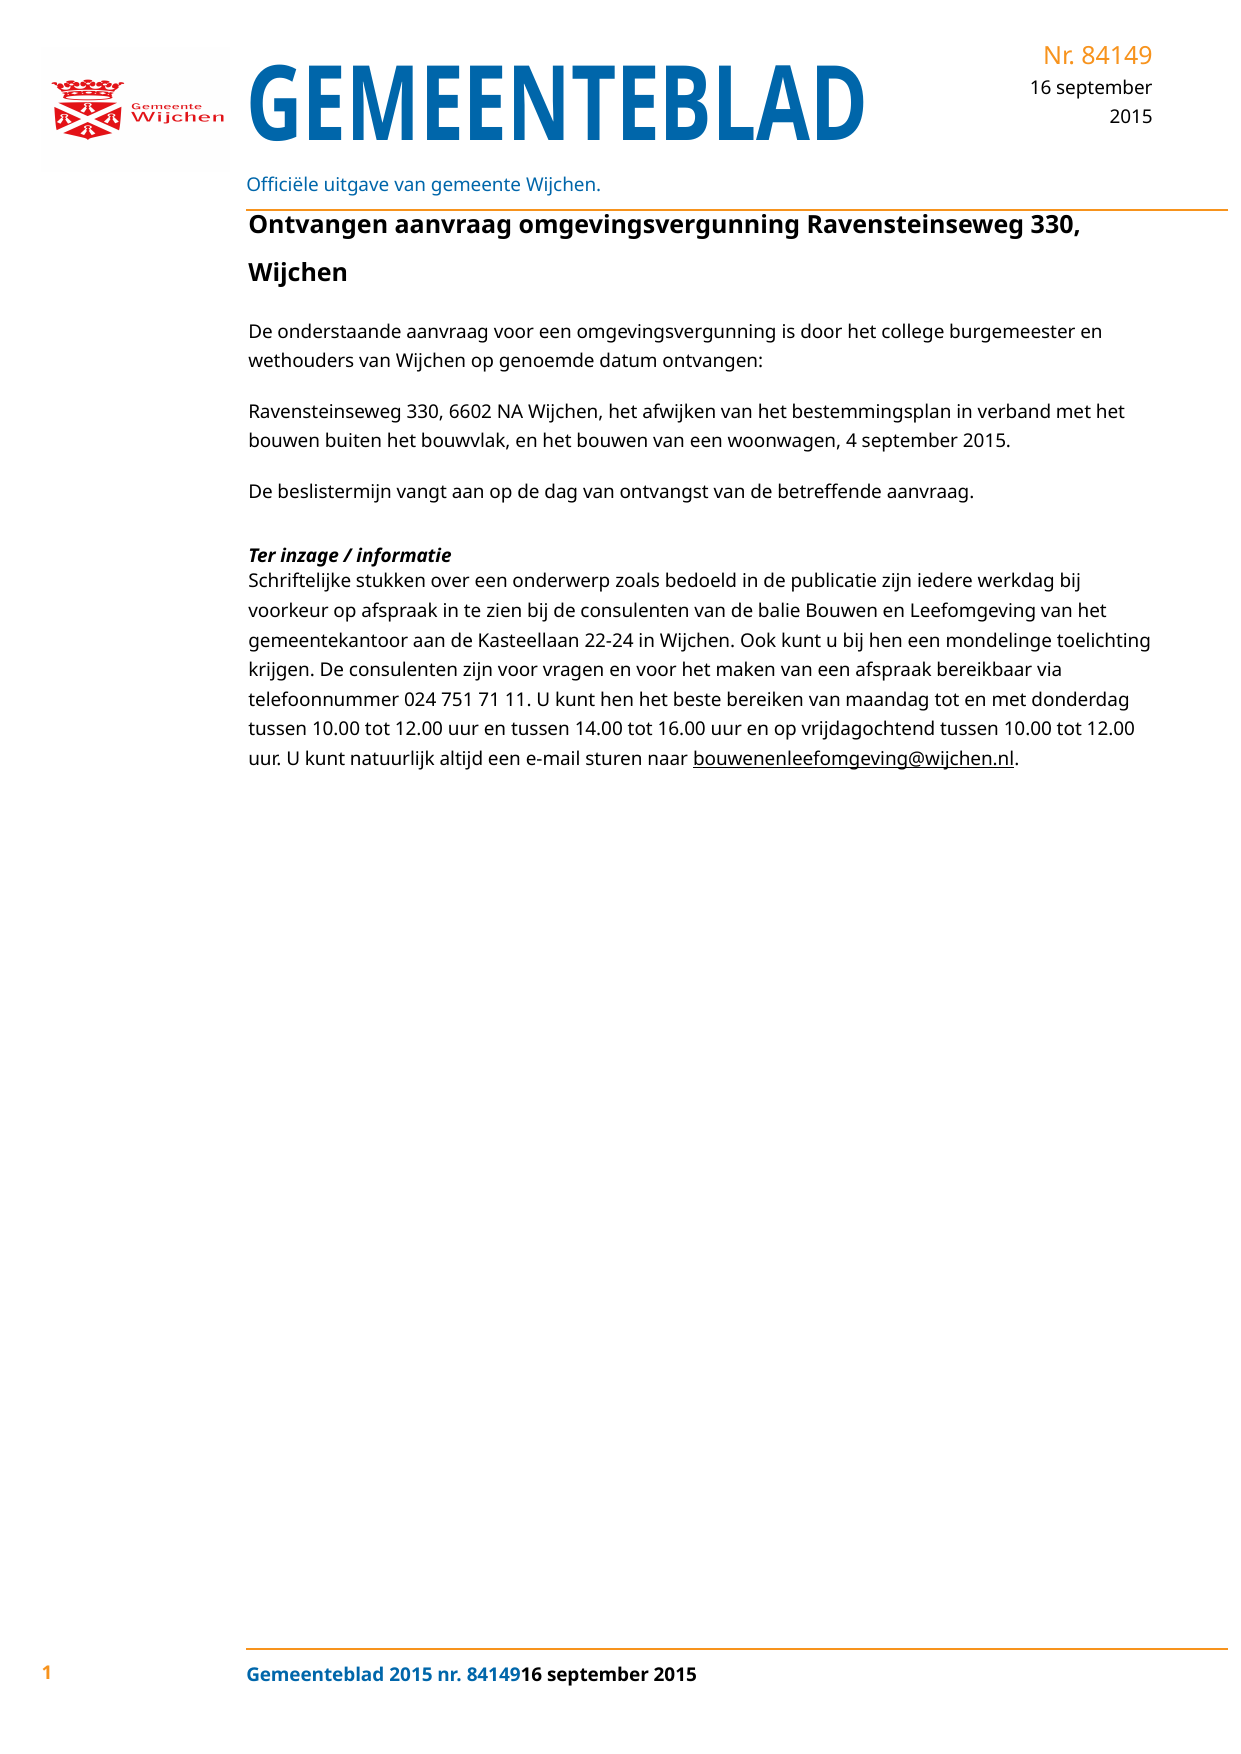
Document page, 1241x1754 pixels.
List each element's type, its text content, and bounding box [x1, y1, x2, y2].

text Ravensteinseweg 330, 6602 NA Wijchen, het afwijken van het bestemmingsplan in verband met het bouwen buiten het bouwvlak, en het bouwen van een woonwagen, 4 september 2015. [248, 398, 1152, 453]
text De beslistermijn vangt aan op de dag van ontvangst van de betreffende aanvraag. [248, 478, 1152, 504]
text De onderstaande aanvraag voor een omgevingsvergunning is door het college burgemeester en wethouders van Wijchen op genoemde datum ontvangen: [248, 318, 1152, 373]
text Ter inzage / informatie [248, 542, 1152, 568]
picture [41, 47, 231, 172]
text Schriftelijke stukken over een onderwerp zoals bedoeld in de publicatie zijn iedere werkdag bij voorkeur op afspraak in te zien bij de consulenten van de balie Bouwen en Leefomgeving van het gemeentekantoor aan de Kasteellaan 22-24 in Wijchen. Ook kunt u bij hen een mondelinge toelichting krijgen. De consulenten zijn voor vragen en voor het maken van een afspraak bereikbaar via telefoonnummer 024 751 71 11. U kunt hen het beste bereiken van maandag tot en met donderdag tussen 10.00 tot 12.00 uur en tussen 14.00 tot 16.00 uur en op vrijdagochtend tussen 10.00 tot 12.00 uur. U kunt natuurlijk altijd een e-mail sturen naar bouwenenleefomgeving@wijchen.nl. [248, 568, 1152, 771]
text Ontvangen aanvraag omgevingsvergunning Ravensteinseweg 330, Wijchen [248, 211, 1152, 288]
